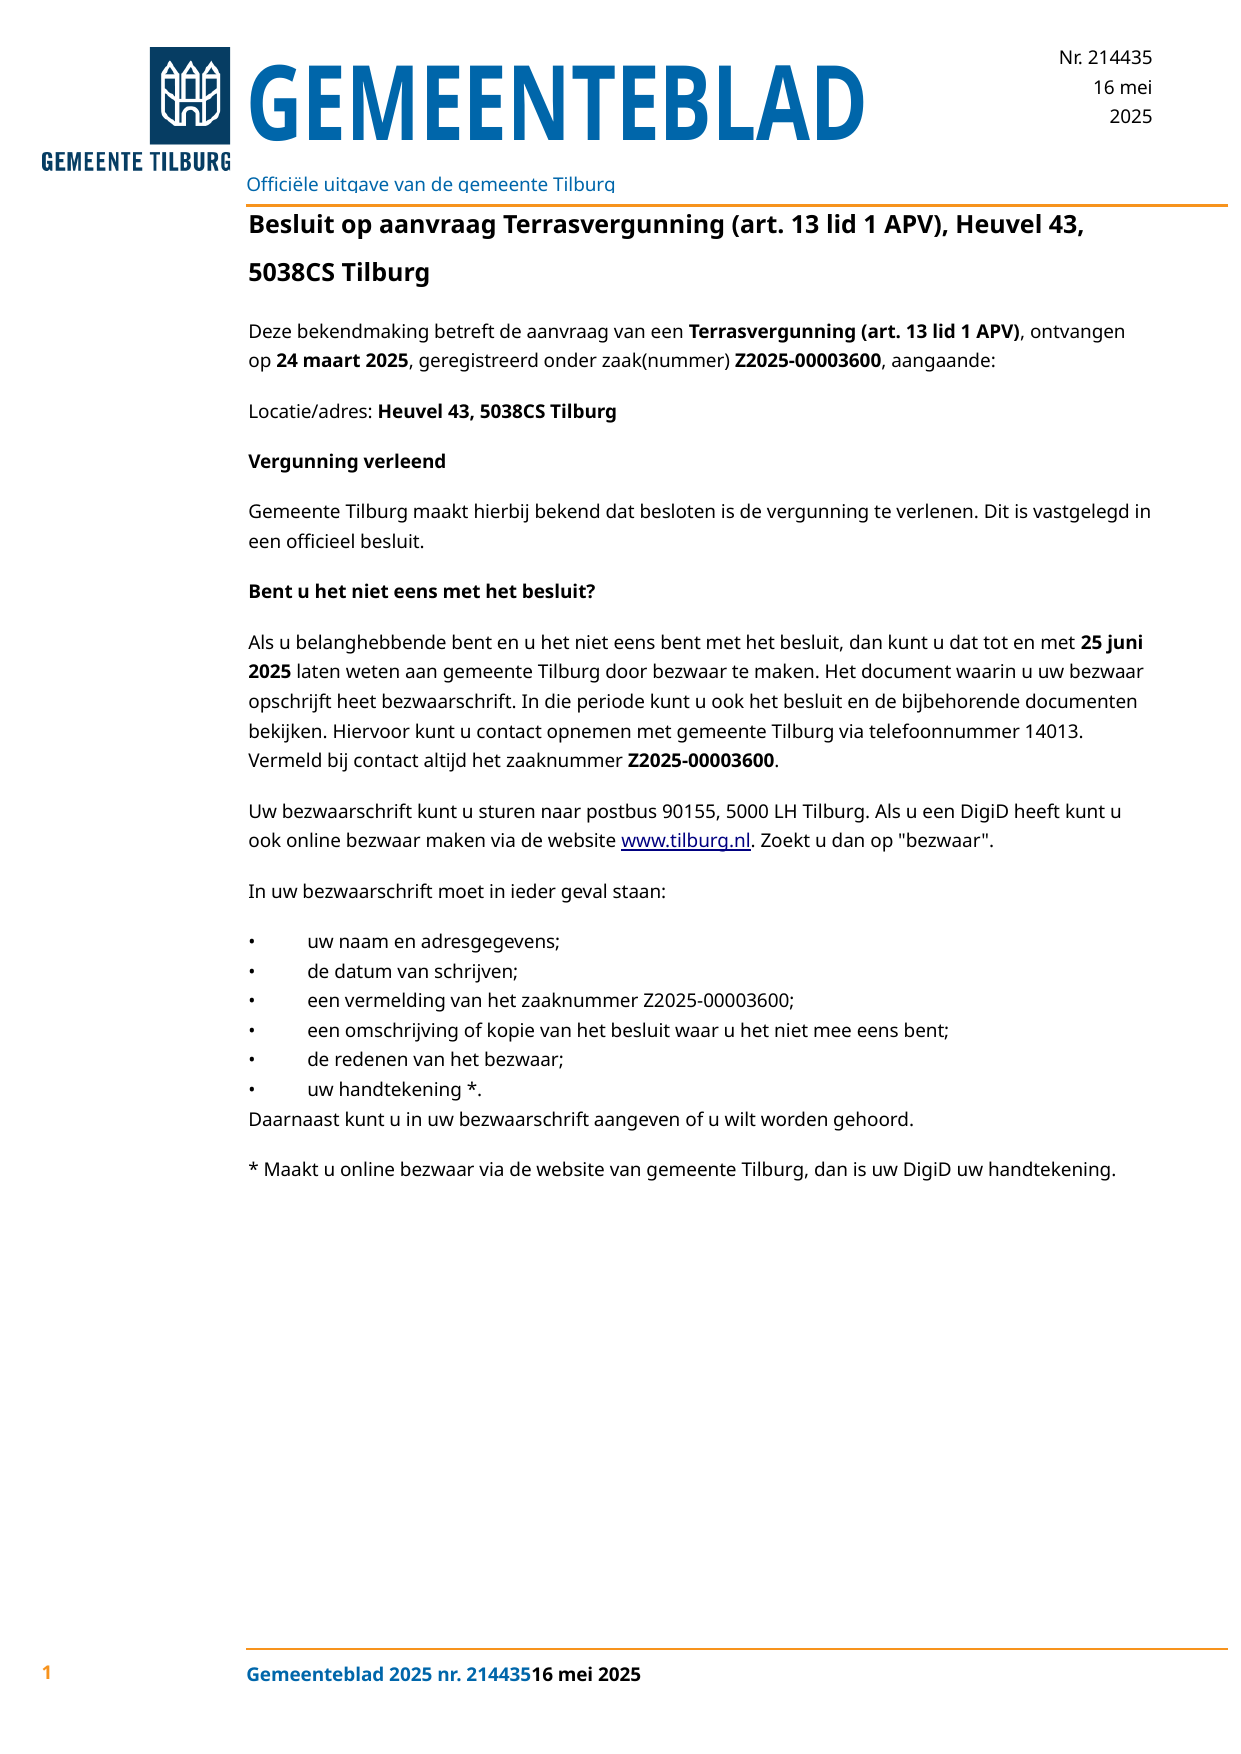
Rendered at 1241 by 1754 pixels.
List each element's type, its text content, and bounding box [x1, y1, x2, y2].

text In uw bezwaarschrift moet in ieder geval staan: [248, 878, 1152, 904]
list uw handtekening *. [248, 1076, 1152, 1102]
text Uw bezwaarschrift kunt u sturen naar postbus 90155, 5000 LH Tilburg. Als u een DigiD heeft kunt u ook online bezwaar maken via de website www.tilburg.nl. Zoekt u dan op "bezwaar". [248, 798, 1152, 853]
list de datum van schrijven; [248, 958, 1152, 984]
list de redenen van het bezwaar; [248, 1047, 1152, 1072]
text Besluit op aanvraag Terrasvergunning (art. 13 lid 1 APV), Heuvel 43, 5038CS Tilburg [248, 207, 1152, 288]
text Locatie/adres: Heuvel 43, 5038CS Tilburg [248, 398, 1152, 424]
text Als u belanghebbende bent en u het niet eens bent met het besluit, dan kunt u dat tot en met 25 juni 2025 laten weten aan gemeente Tilburg door bezwaar te maken. Het document waarin u uw bezwaar opschrijft heet bezwaarschrift. In die periode kunt u ook het besluit en de bijbehorende documenten bekijken. Hiervoor kunt u contact opnemen met gemeente Tilburg via telefoonnummer 14013. Vermeld bij contact altijd het zaaknummer Z2025-00003600. [248, 629, 1152, 773]
list een omschrijving of kopie van het besluit waar u het niet mee eens bent; [248, 1017, 1152, 1043]
text Deze bekendmaking betreft de aanvraag van een Terrasvergunning (art. 13 lid 1 APV), ontvangen op 24 maart 2025, geregistreerd onder zaak(nummer) Z2025-00003600, aangaande: [248, 318, 1152, 373]
text * Maakt u online bezwaar via de website van gemeente Tilburg, dan is uw DigiD uw handtekening. [248, 1156, 1152, 1182]
text Bent u het niet eens met het besluit? [248, 579, 1152, 604]
picture [41, 47, 231, 172]
text Gemeente Tilburg maakt hierbij bekend dat besloten is de vergunning te verlenen. Dit is vastgelegd in een officieel besluit. [248, 499, 1152, 554]
list uw naam en adresgegevens; [248, 928, 1152, 954]
list een vermelding van het zaaknummer Z2025-00003600; [248, 987, 1152, 1013]
text Vergunning verleend [248, 448, 1152, 474]
text Daarnaast kunt u in uw bezwaarschrift aangeven of u wilt worden gehoord. [248, 1106, 1152, 1132]
